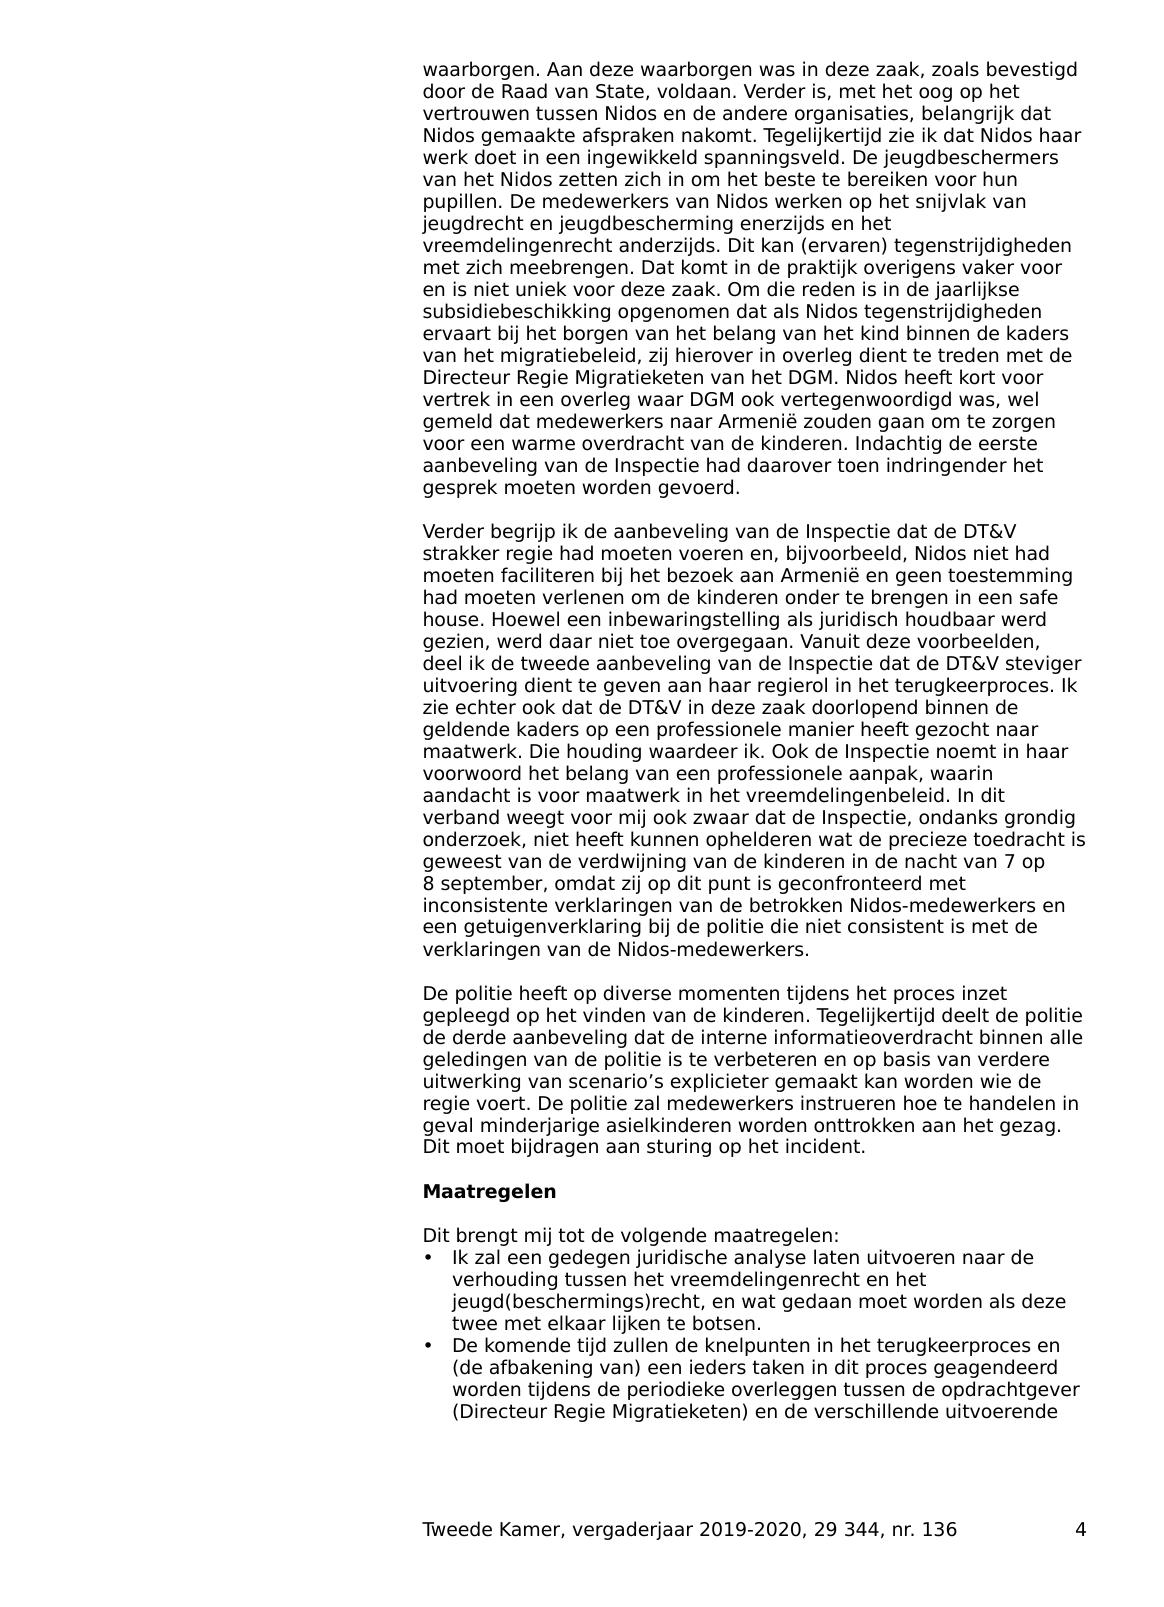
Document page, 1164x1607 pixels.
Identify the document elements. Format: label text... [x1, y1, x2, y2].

subtitle Maatregelen [422, 1181, 1087, 1203]
text • Ik zal een gedegen juridische analyse laten uitvoeren naar de verhouding tussen het vreemdelingenrecht en het jeugd(beschermings)recht, en wat gedaan moet worden als deze twee met elkaar lijken te botsen. [422, 1247, 1087, 1335]
text Dit brengt mij tot de volgende maatregelen: [422, 1225, 1087, 1247]
text waarborgen. Aan deze waarborgen was in deze zaak, zoals bevestigd door de Raad van State, voldaan. Verder is, met het oog op het vertrouwen tussen Nidos en de andere organisaties, belangrijk dat Nidos gemaakte afspraken nakomt. Tegelijkertijd zie ik dat Nidos haar werk doet in een ingewikkeld spanningsveld. De jeugdbeschermers van het Nidos zetten zich in om het beste te bereiken voor hun pupillen. De medewerkers van Nidos werken op het snijvlak van jeugdrecht en jeugdbescherming enerzijds en het vreemdelingenrecht anderzijds. Dit kan (ervaren) tegenstrijdigheden met zich meebrengen. Dat komt in de praktijk overigens vaker voor en is niet uniek voor deze zaak. Om die reden is in de jaarlijkse subsidiebeschikking opgenomen dat als Nidos tegenstrijdigheden ervaart bij het borgen van het belang van het kind binnen de kaders van het migratiebeleid, zij hierover in overleg dient te treden met de Directeur Regie Migratieketen van het DGM. Nidos heeft kort voor vertrek in een overleg waar DGM ook vertegenwoordigd was, wel gemeld dat medewerkers naar Armenië zouden gaan om te zorgen voor een warme overdracht van de kinderen. Indachtig de eerste aanbeveling van de Inspectie had daarover toen indringender het gesprek moeten worden gevoerd. [422, 59, 1087, 499]
text Verder begrijp ik de aanbeveling van de Inspectie dat de DT&V strakker regie had moeten voeren en, bijvoorbeeld, Nidos niet had moeten faciliteren bij het bezoek aan Armenië en geen toestemming had moeten verlenen om de kinderen onder te brengen in een safe house. Hoewel een inbewaringstelling als juridisch houdbaar werd gezien, werd daar niet toe overgegaan. Vanuit deze voorbeelden, deel ik de tweede aanbeveling van de Inspectie dat de DT&V steviger uitvoering dient te geven aan haar regierol in het terugkeerproces. Ik zie echter ook dat de DT&V in deze zaak doorlopend binnen de geldende kaders op een professionele manier heeft gezocht naar maatwerk. Die houding waardeer ik. Ook de Inspectie noemt in haar voorwoord het belang van een professionele aanpak, waarin aandacht is voor maatwerk in het vreemdelingenbeleid. In dit verband weegt voor mij ook zwaar dat de Inspectie, ondanks grondig onderzoek, niet heeft kunnen ophelderen wat de precieze toedracht is geweest van de verdwijning van de kinderen in de nacht van 7 op 8 september, omdat zij op dit punt is geconfronteerd met inconsistente verklaringen van de betrokken Nidos-medewerkers en een getuigenverklaring bij de politie die niet consistent is met de verklaringen van de Nidos-medewerkers. [422, 521, 1087, 960]
text • De komende tijd zullen de knelpunten in het terugkeerproces en (de afbakening van) een ieders taken in dit proces geagendeerd worden tijdens de periodieke overleggen tussen de opdrachtgever (Directeur Regie Migratieketen) en de verschillende uitvoerende [422, 1335, 1087, 1423]
text De politie heeft op diverse momenten tijdens het proces inzet gepleegd op het vinden van de kinderen. Tegelijkertijd deelt de politie de derde aanbeveling dat de interne informatieoverdracht binnen alle geledingen van de politie is te verbeteren en op basis van verdere uitwerking van scenario’s explicieter gemaakt kan worden wie de regie voert. De politie zal medewerkers instrueren hoe te handelen in geval minderjarige asielkinderen worden onttrokken aan het gezag. Dit moet bijdragen aan sturing op het incident. [422, 983, 1087, 1158]
